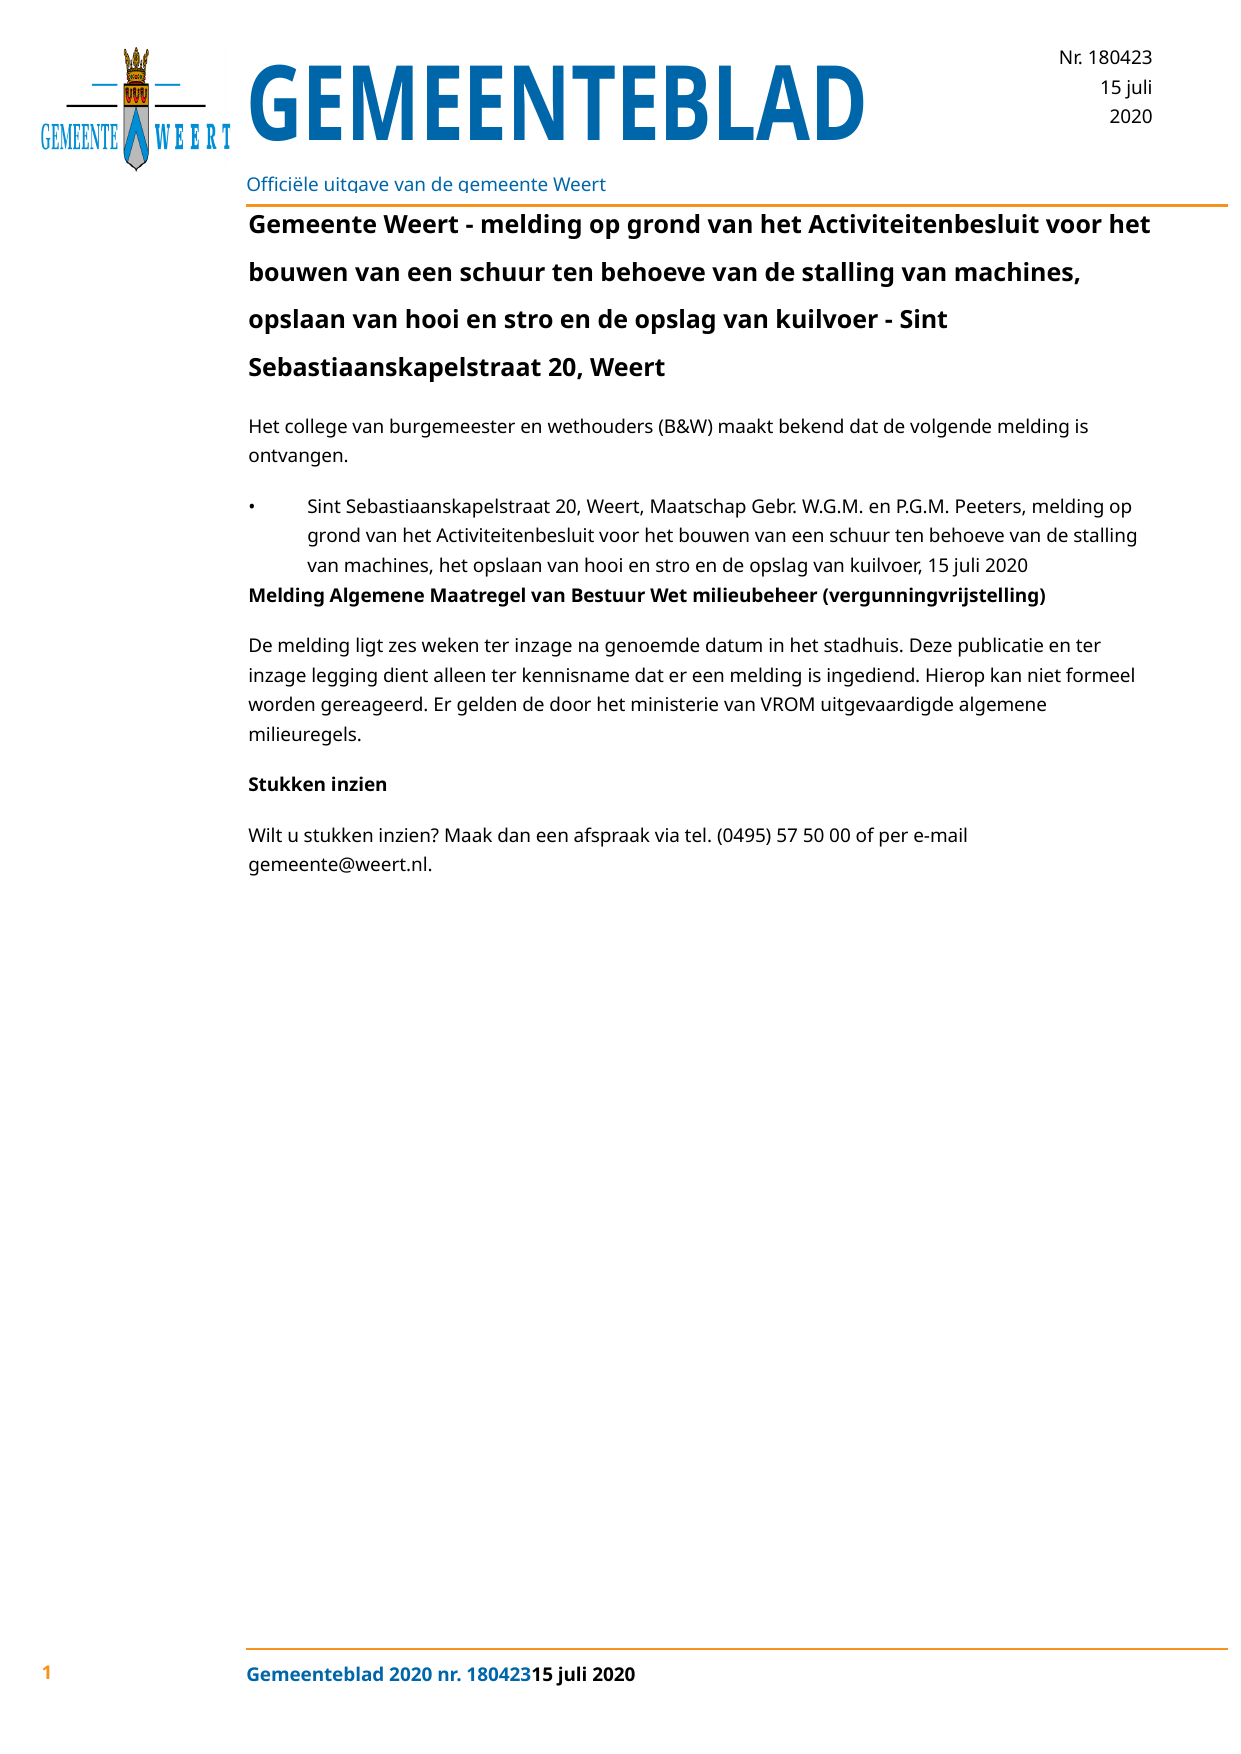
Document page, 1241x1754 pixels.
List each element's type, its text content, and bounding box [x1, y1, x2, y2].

picture [41, 47, 231, 172]
text Stukken inzien [248, 771, 1152, 797]
text De melding ligt zes weken ter inzage na genoemde datum in het stadhuis. Deze publicatie en ter inzage legging dient alleen ter kennisname dat er een melding is ingediend. Hierop kan niet formeel worden gereageerd. Er gelden de door het ministerie van VROM uitgevaardigde algemene milieuregels. [248, 632, 1152, 747]
text Het college van burgemeester en wethouders (B&W) maakt bekend dat de volgende melding is ontvangen. [248, 413, 1152, 468]
list Sint Sebastiaanskapelstraat 20, Weert, Maatschap Gebr. W.G.M. en P.G.M. Peeters, melding op grond van het Activiteitenbesluit voor het bouwen van een schuur ten behoeve van de stalling van machines, het opslaan van hooi en stro en de opslag van kuilvoer, 15 juli 2020 [248, 493, 1152, 578]
text Gemeente Weert - melding op grond van het Activiteitenbesluit voor het bouwen van een schuur ten behoeve van de stalling van machines, opslaan van hooi en stro en de opslag van kuilvoer - Sint Sebastiaanskapelstraat 20, Weert [248, 207, 1152, 384]
text Melding Algemene Maatregel van Bestuur Wet milieubeheer (vergunningvrijstelling) [248, 582, 1152, 608]
text Wilt u stukken inzien? Maak dan een afspraak via tel. (0495) 57 50 00 of per e-mail gemeente@weert.nl. [248, 822, 1152, 877]
